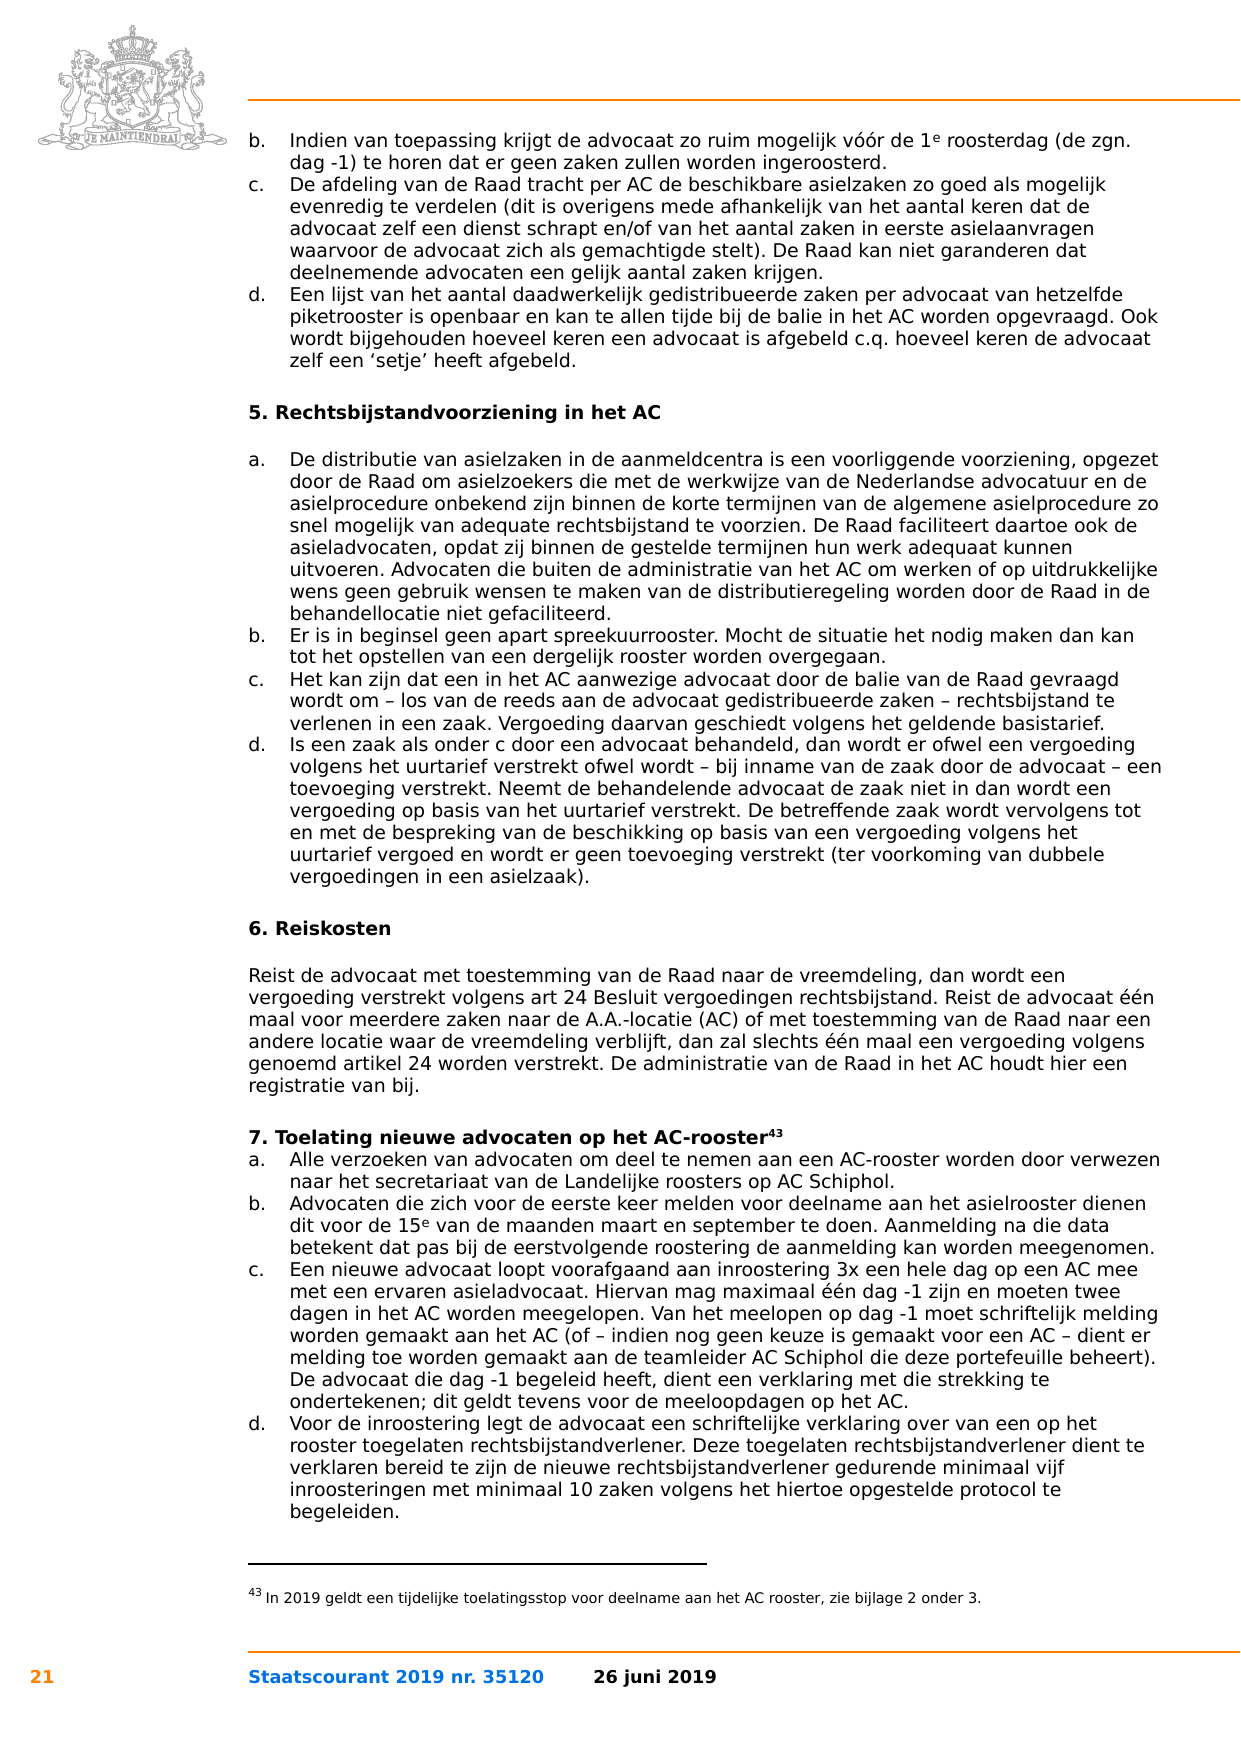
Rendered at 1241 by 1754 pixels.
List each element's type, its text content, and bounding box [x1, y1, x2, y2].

text a. Alle verzoeken van advocaten om deel te nemen aan een AC-rooster worden door verwezen naar het secretariaat van de Landelijke roosters op AC Schiphol. [248, 1149, 1163, 1193]
subtitle 5. Rechtsbijstandvoorziening in het AC [248, 402, 1163, 424]
text d. Is een zaak als onder c door een advocaat behandeld, dan wordt er ofwel een vergoeding volgens het uurtarief verstrekt ofwel wordt – bij inname van de zaak door de advocaat – een toevoeging verstrekt. Neemt de behandelende advocaat de zaak niet in dan wordt een vergoeding op basis van het uurtarief verstrekt. De betreffende zaak wordt vervolgens tot en met de bespreking van de beschikking op basis van een vergoeding volgens het uurtarief vergoed en wordt er geen toevoeging verstrekt (ter voorkoming van dubbele vergoedingen in een asielzaak). [248, 734, 1163, 888]
text b. Indien van toepassing krijgt de advocaat zo ruim mogelijk vóór de 1e roosterdag (de zgn. dag -1) te horen dat er geen zaken zullen worden ingeroosterd. [248, 130, 1163, 174]
text c. De afdeling van de Raad tracht per AC de beschikbare asielzaken zo goed als mogelijk evenredig te verdelen (dit is overigens mede afhankelijk van het aantal keren dat de advocaat zelf een dienst schrapt en/of van het aantal zaken in eerste asielaanvragen waarvoor de advocaat zich als gemachtigde stelt). De Raad kan niet garanderen dat deelnemende advocaten een gelijk aantal zaken krijgen. [248, 174, 1163, 284]
text c. Een nieuwe advocaat loopt voorafgaand aan inroostering 3x een hele dag op een AC mee met een ervaren asieladvocaat. Hiervan mag maximaal één dag -1 zijn en moeten twee dagen in het AC worden meegelopen. Van het meelopen op dag -1 moet schriftelijk melding worden gemaakt aan het AC (of – indien nog geen keuze is gemaakt voor een AC – dient er melding toe worden gemaakt aan de teamleider AC Schiphol die deze portefeuille beheert). De advocaat die dag -1 begeleid heeft, dient een verklaring met die strekking te ondertekenen; dit geldt tevens voor de meeloopdagen op het AC. [248, 1259, 1163, 1413]
text b. Advocaten die zich voor de eerste keer melden voor deelname aan het asielrooster dienen dit voor de 15e van de maanden maart en september te doen. Aanmelding na die data betekent dat pas bij de eerstvolgende roostering de aanmelding kan worden meegenomen. [248, 1193, 1163, 1259]
text Reist de advocaat met toestemming van de Raad naar de vreemdeling, dan wordt een vergoeding verstrekt volgens art 24 Besluit vergoedingen rechtsbijstand. Reist de advocaat één maal voor meerdere zaken naar de A.A.-locatie (AC) of met toestemming van de Raad naar een andere locatie waar de vreemdeling verblijft, dan zal slechts één maal een vergoeding volgens genoemd artikel 24 worden verstrekt. De administratie van de Raad in het AC houdt hier een registratie van bij. [248, 965, 1163, 1097]
text d. Een lijst van het aantal daadwerkelijk gedistribueerde zaken per advocaat van hetzelfde piketrooster is openbaar en kan te allen tijde bij de balie in het AC worden opgevraagd. Ook wordt bijgehouden hoeveel keren een advocaat is afgebeld c.q. hoeveel keren de advocaat zelf een ‘setje’ heeft afgebeld. [248, 284, 1163, 372]
text d. Voor de inroostering legt de advocaat een schriftelijke verklaring over van een op het rooster toegelaten rechtsbijstandverlener. Deze toegelaten rechtsbijstandverlener dient te verklaren bereid te zijn de nieuwe rechtsbijstandverlener gedurende minimaal vijf inroosteringen met minimaal 10 zaken volgens het hiertoe opgestelde protocol te begeleiden. [248, 1413, 1163, 1523]
text In 2019 geldt een tijdelijke toelatingsstop voor deelname aan het AC rooster, zie bijlage 2 onder 3. [248, 1586, 1163, 1608]
text c. Het kan zijn dat een in het AC aanwezige advocaat door de balie van de Raad gevraagd wordt om – los van de reeds aan de advocaat gedistribueerde zaken – rechtsbijstand te verlenen in een zaak. Vergoeding daarvan geschiedt volgens het geldende basistarief. [248, 668, 1163, 734]
picture [38, 25, 227, 150]
subtitle 6. Reiskosten [248, 918, 1163, 940]
text a. De distributie van asielzaken in de aanmeldcentra is een voorliggende voorziening, opgezet door de Raad om asielzoekers die met de werkwijze van de Nederlandse advocatuur en de asielprocedure onbekend zijn binnen de korte termijnen van de algemene asielprocedure zo snel mogelijk van adequate rechtsbijstand te voorzien. De Raad faciliteert daartoe ook de asieladvocaten, opdat zij binnen de gestelde termijnen hun werk adequaat kunnen uitvoeren. Advocaten die buiten de administratie van het AC om werken of op uitdrukkelijke wens geen gebruik wensen te maken van de distributieregeling worden door de Raad in de behandellocatie niet gefaciliteerd. [248, 449, 1163, 624]
text b. Er is in beginsel geen apart spreekuurrooster. Mocht de situatie het nodig maken dan kan tot het opstellen van een dergelijk rooster worden overgegaan. [248, 624, 1163, 668]
subtitle 7. Toelating nieuwe advocaten op het AC-rooster [248, 1127, 1163, 1149]
